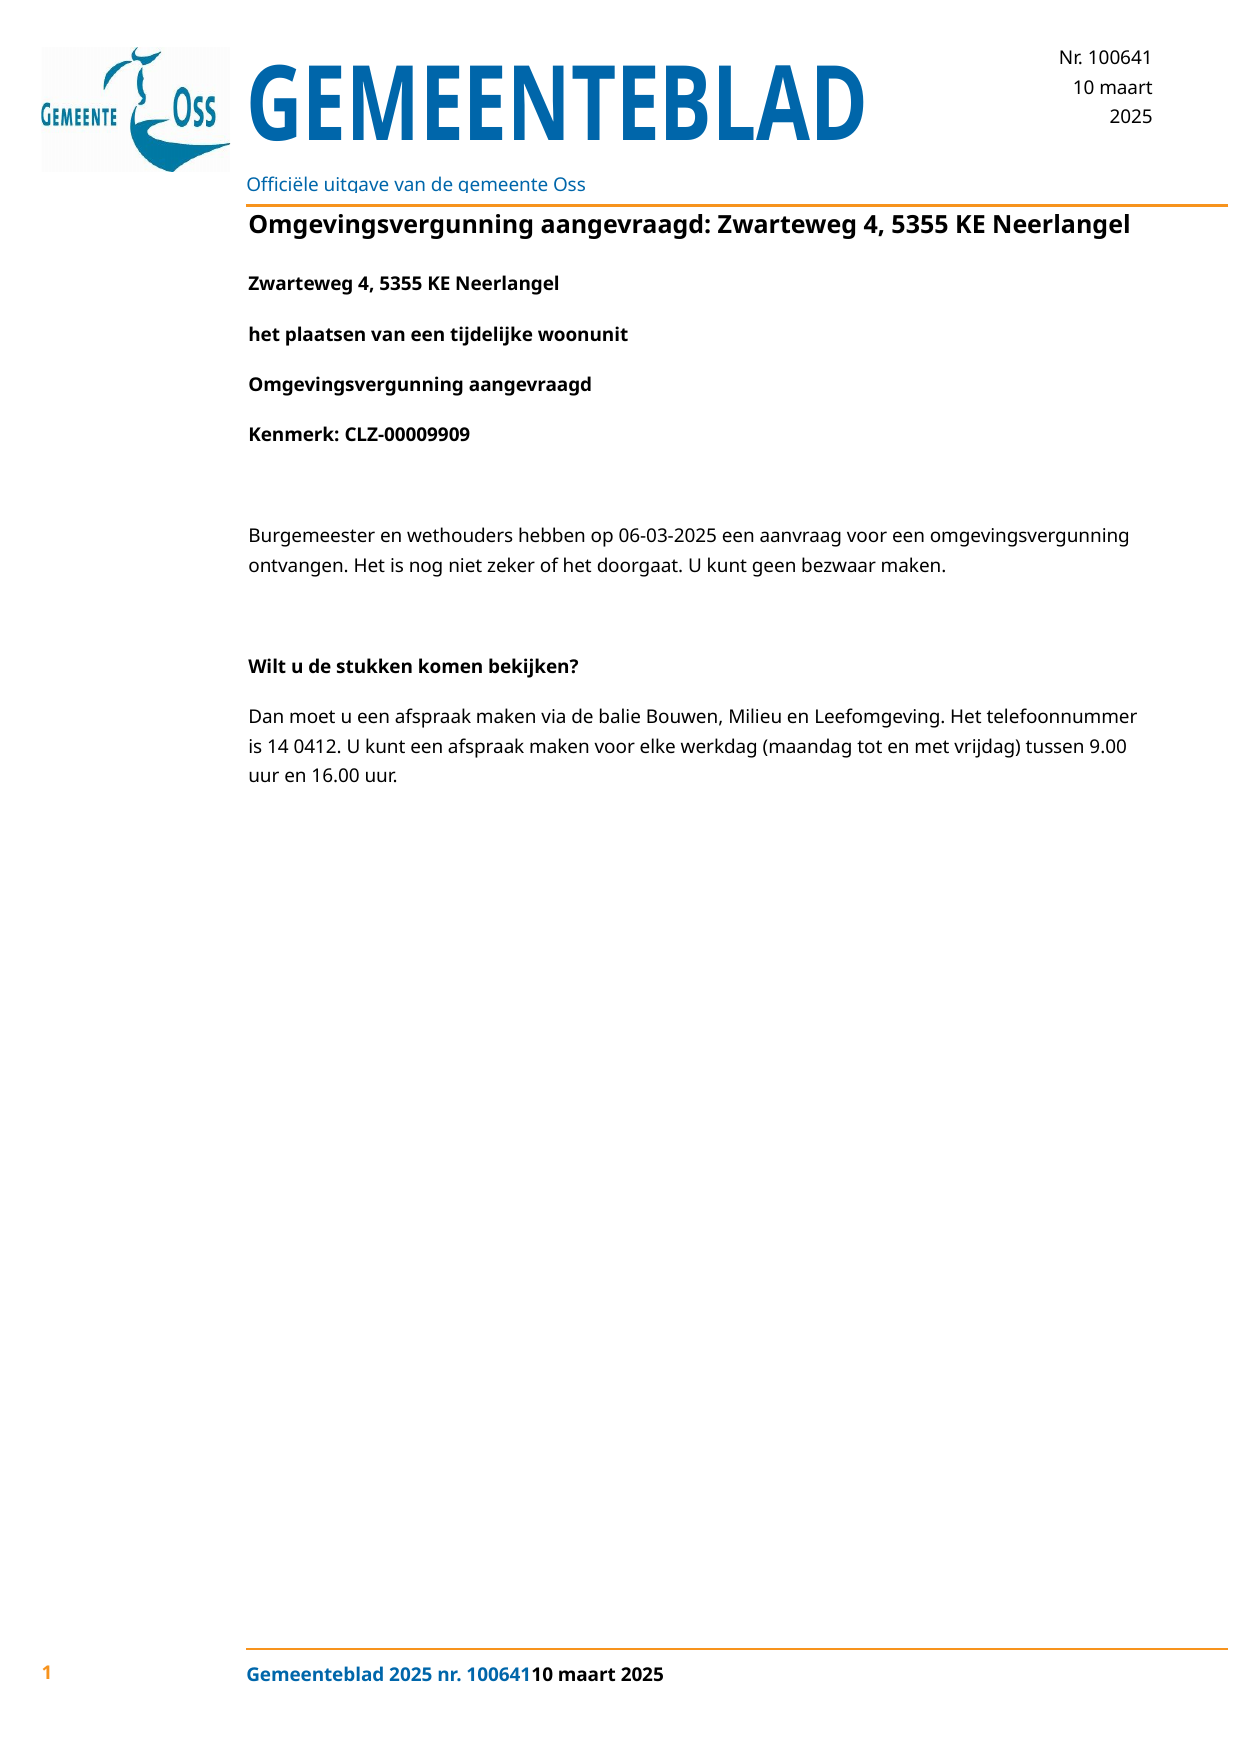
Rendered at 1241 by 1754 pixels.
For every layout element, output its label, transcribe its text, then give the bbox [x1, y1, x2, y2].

text Omgevingsvergunning aangevraagd [248, 371, 1152, 397]
text Wilt u de stukken komen bekijken? [248, 653, 1152, 678]
text het plaatsen van een tijdelijke woonunit [248, 321, 1152, 346]
text Kenmerk: CLZ-00009909 [248, 422, 1152, 447]
text Burgemeester en wethouders hebben op 06-03-2025 een aanvraag voor een omgevingsvergunning ontvangen. Het is nog niet zeker of het doorgaat. U kunt geen bezwaar maken. [248, 522, 1152, 578]
text Dan moet u een afspraak maken via de balie Bouwen, Milieu en Leefomgeving. Het telefoonnummer is 14 0412. U kunt een afspraak maken voor elke werkdag (maandag tot en met vrijdag) tussen 9.00 uur en 16.00 uur. [248, 703, 1152, 788]
picture [41, 47, 231, 172]
text Omgevingsvergunning aangevraagd: Zwarteweg 4, 5355 KE Neerlangel [248, 207, 1152, 241]
text Zwarteweg 4, 5355 KE Neerlangel [248, 270, 1152, 296]
